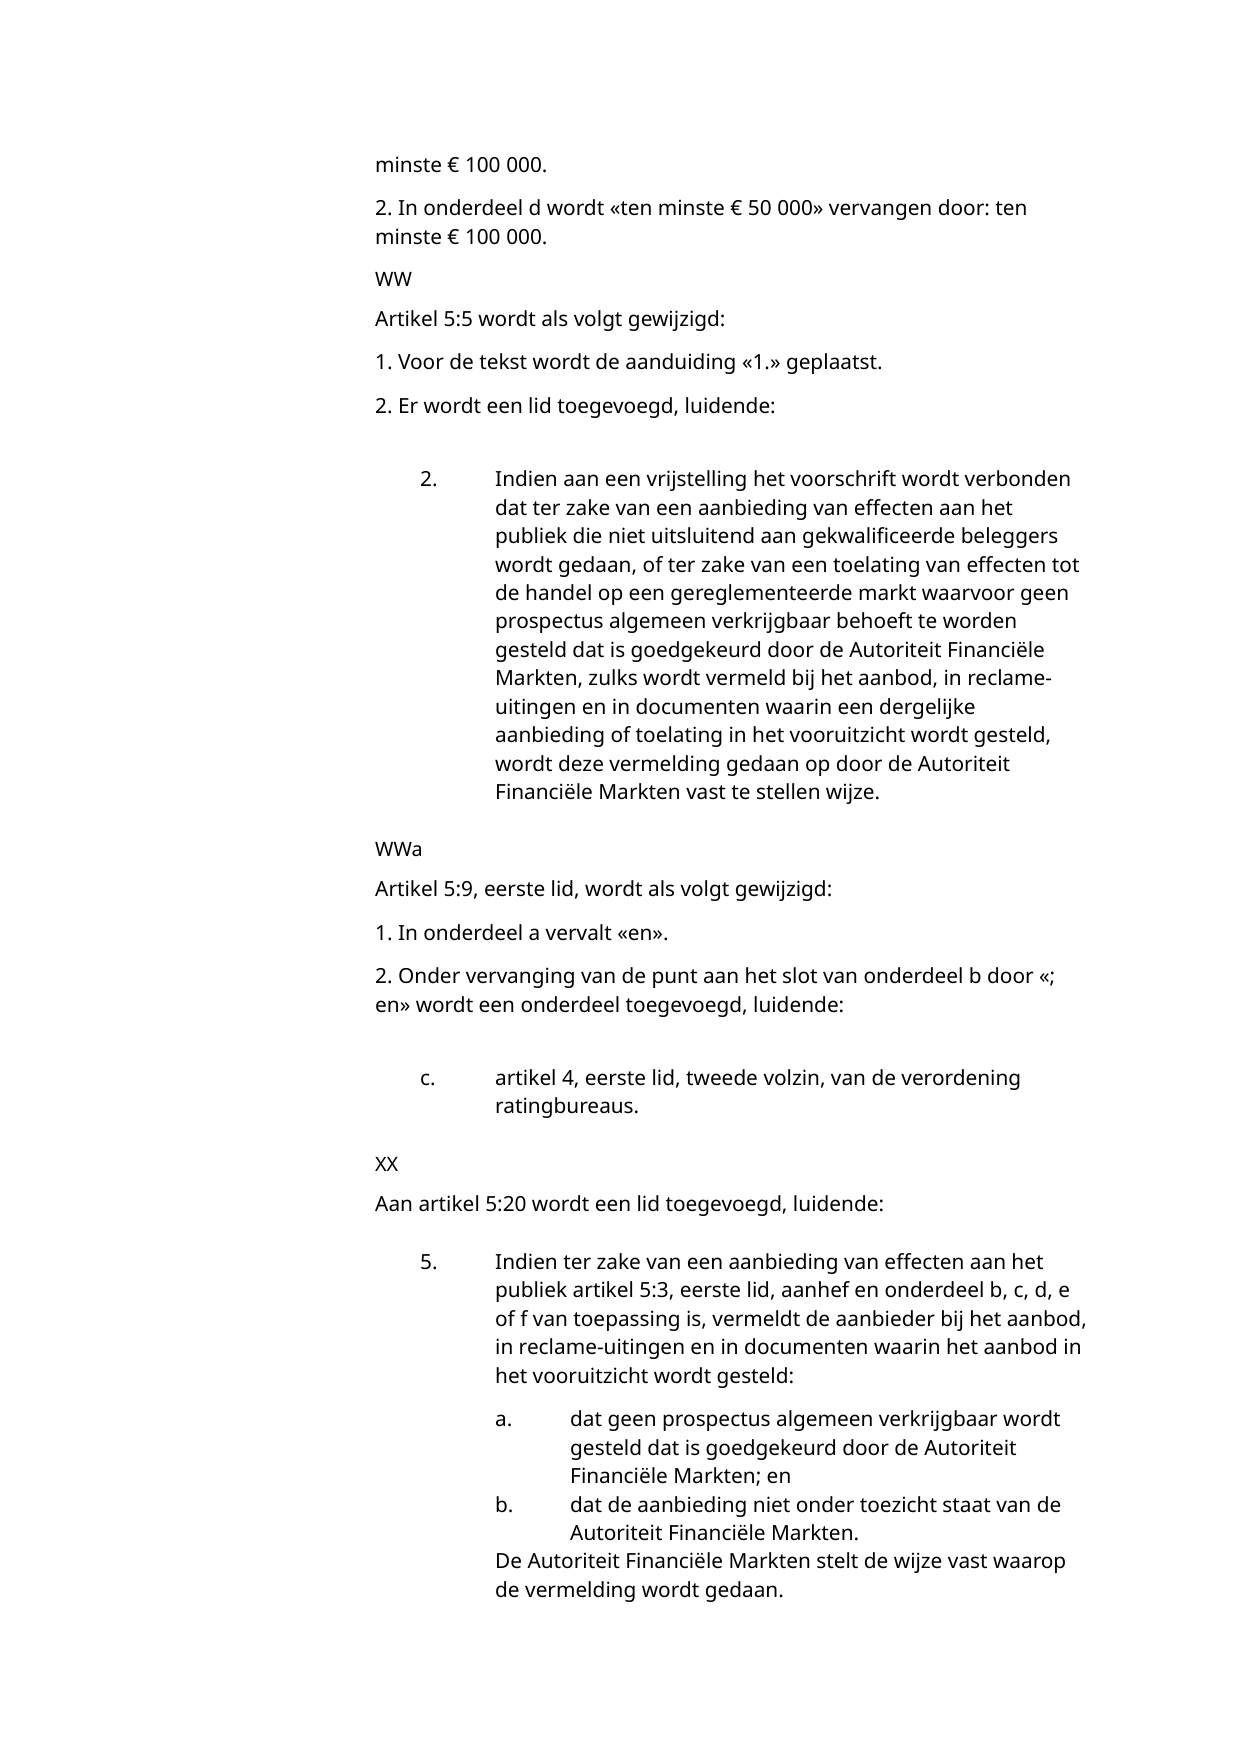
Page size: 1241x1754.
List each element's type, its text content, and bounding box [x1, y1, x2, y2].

list dat geen prospectus algemeen verkrijgbaar wordt gesteld dat is goedgekeurd door de Autoriteit Financiële Markten; en [495, 1404, 1090, 1490]
text 2. In onderdeel d wordt «ten minste € 50 000» vervangen door: ten minste € 100 000. [375, 193, 1090, 250]
text Aan artikel 5:20 wordt een lid toegevoegd, luidende: [375, 1189, 1090, 1217]
text Artikel 5:5 wordt als volgt gewijzigd: [375, 304, 1090, 332]
text 2. Er wordt een lid toegevoegd, luidende: [375, 391, 1090, 419]
text 2. Onder vervanging van de punt aan het slot van onderdeel b door «; en» wordt een onderdeel toegevoegd, luidende: [375, 961, 1090, 1018]
text 1. Voor de tekst wordt de aanduiding «1.» geplaatst. [375, 347, 1090, 376]
list artikel 4, eerste lid, tweede volzin, van de verordening ratingbureaus. [420, 1063, 1090, 1120]
text WW [375, 265, 1090, 292]
text XX [375, 1150, 1090, 1177]
list Indien aan een vrijstelling het voorschrift wordt verbonden dat ter zake van een aanbieding van effecten aan het publiek die niet uitsluitend aan gekwalificeerde beleggers wordt gedaan, of ter zake van een toelating van effecten tot de handel op een gereglementeerde markt waarvoor geen prospectus algemeen verkrijgbaar behoeft te worden gesteld dat is goedgekeurd door de Autoriteit Financiële Markten, zulks wordt vermeld bij het aanbod, in reclame-uitingen en in documenten waarin een dergelijke aanbieding of toelating in het vooruitzicht wordt gesteld, wordt deze vermelding gedaan op door de Autoriteit Financiële Markten vast te stellen wijze. [420, 464, 1090, 806]
text minste € 100 000. [375, 150, 1090, 178]
list Indien ter zake van een aanbieding van effecten aan het publiek artikel 5:3, eerste lid, aanhef en onderdeel b, c, d, e of f van toepassing is, vermeldt de aanbieder bij het aanbod, in reclame-uitingen en in documenten waarin het aanbod in het vooruitzicht wordt gesteld: [420, 1247, 1090, 1389]
text WWa [375, 836, 1090, 863]
text 1. In onderdeel a vervalt «en». [375, 918, 1090, 946]
list dat de aanbieding niet onder toezicht staat van de Autoriteit Financiële Markten. [495, 1490, 1090, 1547]
list De Autoriteit Financiële Markten stelt de wijze vast waarop de vermelding wordt gedaan. [420, 1547, 1090, 1603]
text Artikel 5:9, eerste lid, wordt als volgt gewijzigd: [375, 874, 1090, 903]
